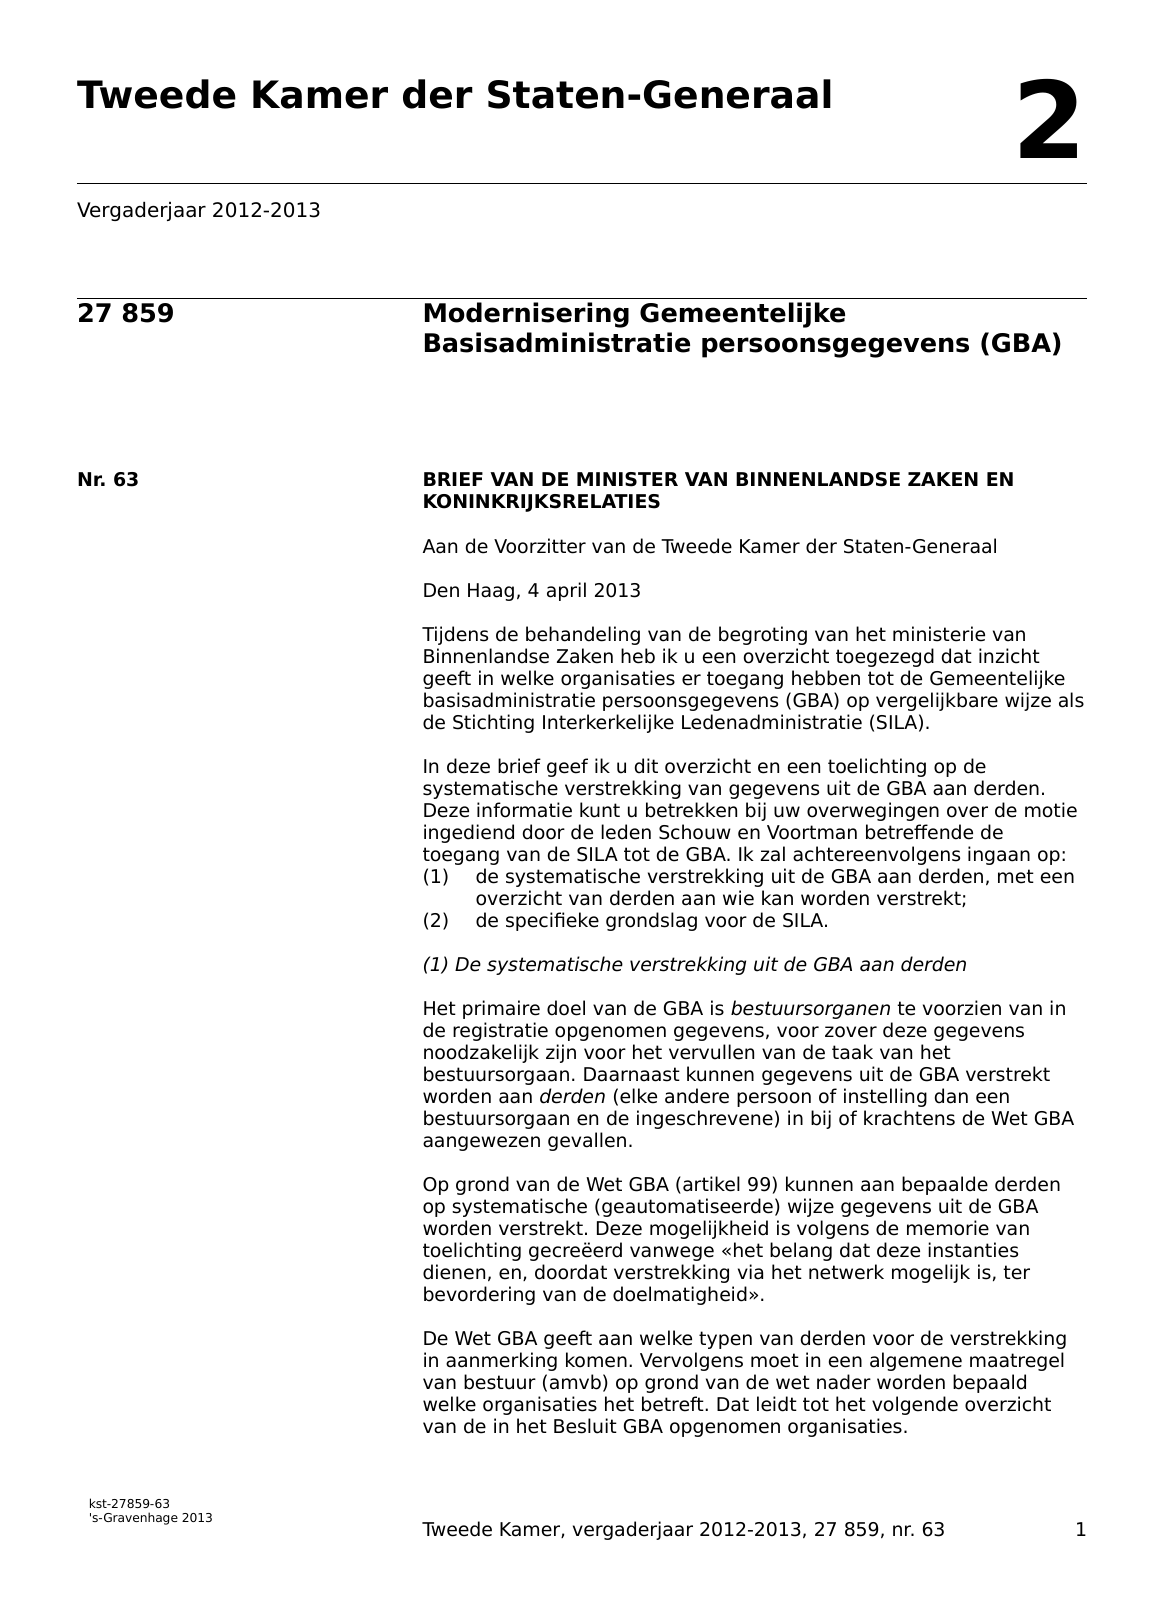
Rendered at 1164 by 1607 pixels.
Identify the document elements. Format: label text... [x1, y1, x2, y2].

subtitle 27 859 Modernisering Gemeentelijke Basisadministratie persoonsgegevens (GBA) [77, 299, 1087, 358]
text De Wet GBA geeft aan welke typen van derden voor de verstrekking in aanmerking komen. Vervolgens moet in een algemene maatregel van bestuur (amvb) op grond van de wet nader worden bepaald welke organisaties het betreft. Dat leidt tot het volgende overzicht van de in het Besluit GBA opgenomen organisaties. [422, 1328, 1087, 1438]
text In deze brief geef ik u dit overzicht en een toelichting op de systematische verstrekking van gegevens uit de GBA aan derden. Deze informatie kunt u betrekken bij uw overwegingen over de motie ingediend door de leden Schouw en Voortman betreffende de toegang van de SILA tot de GBA. Ik zal achtereenvolgens ingaan op: [422, 756, 1087, 866]
text Tijdens de behandeling van de begroting van het ministerie van Binnenlandse Zaken heb ik u een overzicht toegezegd dat inzicht geeft in welke organisaties er toegang hebben tot de Gemeentelijke basisadministratie persoonsgegevens (GBA) op vergelijkbare wijze als de Stichting Interkerkelijke Ledenadministratie (SILA). [422, 624, 1087, 734]
text kst-27859-63 [88, 1497, 323, 1511]
table_header Tweede Kamer der Staten-Generaal [77, 59, 886, 183]
text (1) de systematische verstrekking uit de GBA aan derden, met een overzicht van derden aan wie kan worden verstrekt; [422, 866, 1087, 910]
subtitle Nr. 63 BRIEF VAN DE MINISTER VAN BINNENLANDSE ZAKEN EN KONINKRIJKSRELATIES [77, 469, 1087, 513]
table_cell Vergaderjaar 2012-2013 [77, 184, 1087, 298]
table_header 2 [886, 59, 1087, 183]
text Op grond van de Wet GBA (artikel 99) kunnen aan bepaalde derden op systematische (geautomatiseerde) wijze gegevens uit de GBA worden verstrekt. Deze mogelijkheid is volgens de memorie van toelichting gecreëerd vanwege «het belang dat deze instanties dienen, en, doordat verstrekking via het netwerk mogelijk is, ter bevordering van de doelmatigheid». [422, 1174, 1087, 1306]
text (2) de specifieke grondslag voor de SILA. [422, 910, 1087, 932]
text 's-Gravenhage 2013 [88, 1511, 323, 1525]
text Den Haag, 4 april 2013 [422, 580, 1087, 602]
text Het primaire doel van de GBA is bestuursorganen te voorzien van in de registratie opgenomen gegevens, voor zover deze gegevens noodzakelijk zijn voor het vervullen van de taak van het bestuursorgaan. Daarnaast kunnen gegevens uit de GBA verstrekt worden aan derden (elke andere persoon of instelling dan een bestuursorgaan en de ingeschrevene) in bij of krachtens de Wet GBA aangewezen gevallen. [422, 998, 1087, 1152]
text Aan de Voorzitter van de Tweede Kamer der Staten-Generaal [422, 536, 1087, 557]
subtitle (1) De systematische verstrekking uit de GBA aan derden [422, 954, 1087, 976]
